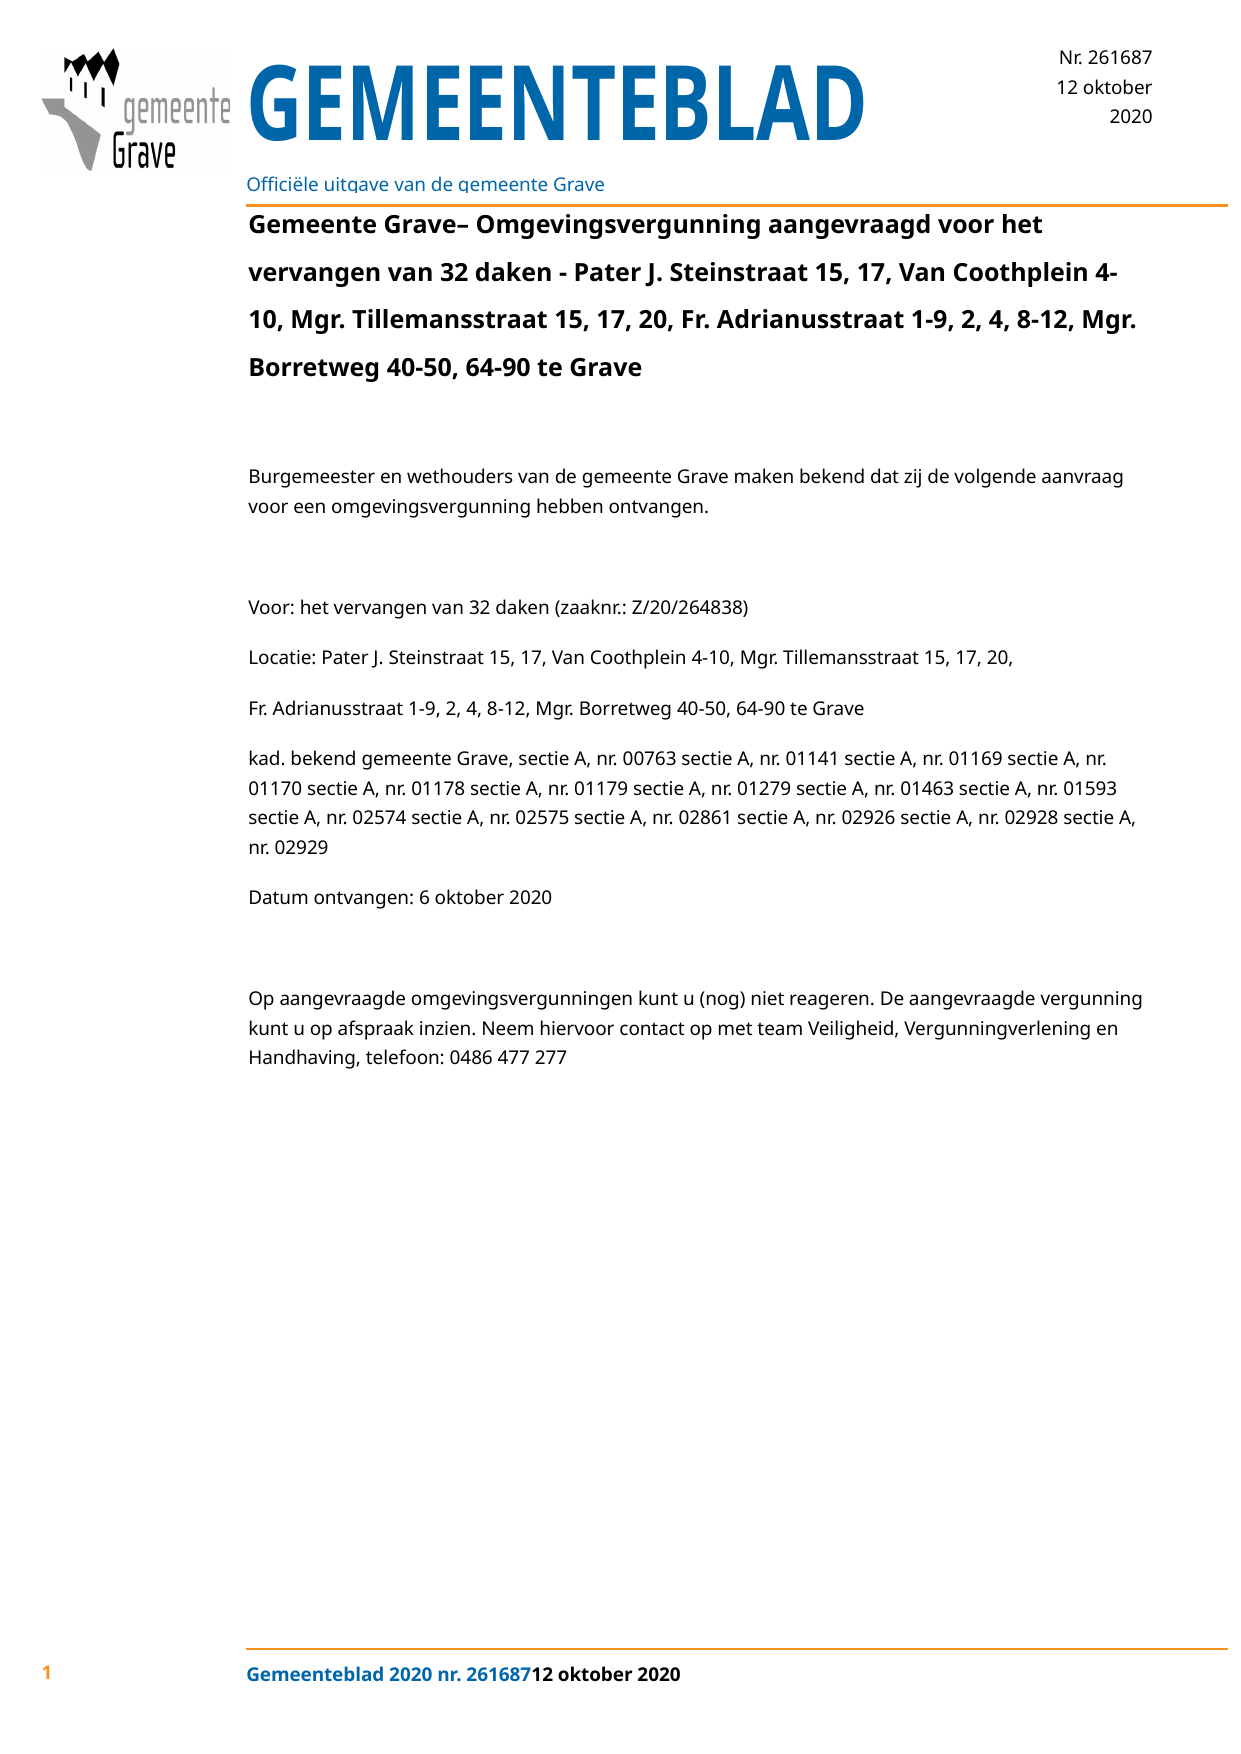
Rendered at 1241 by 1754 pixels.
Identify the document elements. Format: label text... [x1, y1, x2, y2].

text kad. bekend gemeente Grave, sectie A, nr. 00763 sectie A, nr. 01141 sectie A, nr. 01169 sectie A, nr. 01170 sectie A, nr. 01178 sectie A, nr. 01179 sectie A, nr. 01279 sectie A, nr. 01463 sectie A, nr. 01593 sectie A, nr. 02574 sectie A, nr. 02575 sectie A, nr. 02861 sectie A, nr. 02926 sectie A, nr. 02928 sectie A, nr. 02929 [248, 745, 1152, 860]
picture [41, 47, 231, 172]
text Burgemeester en wethouders van de gemeente Grave maken bekend dat zij de volgende aanvraag voor een omgevingsvergunning hebben ontvangen. [248, 463, 1152, 519]
text Op aangevraagde omgevingsvergunningen kunt u (nog) niet reageren. De aangevraagde vergunning kunt u op afspraak inzien. Neem hiervoor contact op met team Veiligheid, Vergunningverlening en Handhaving, telefoon: 0486 477 277 [248, 985, 1152, 1070]
text Voor: het vervangen van 32 daken (zaaknr.: Z/20/264838) [248, 594, 1152, 620]
text Locatie: Pater J. Steinstraat 15, 17, Van Coothplein 4-10, Mgr. Tillemansstraat 15, 17, 20, [248, 644, 1152, 670]
text Gemeente Grave– Omgevingsvergunning aangevraagd voor het vervangen van 32 daken - Pater J. Steinstraat 15, 17, Van Coothplein 4-10, Mgr. Tillemansstraat 15, 17, 20, Fr. Adrianusstraat 1-9, 2, 4, 8-12, Mgr. Borretweg 40-50, 64-90 te Grave [248, 207, 1152, 384]
text Datum ontvangen: 6 oktober 2020 [248, 884, 1152, 910]
text Fr. Adrianusstraat 1-9, 2, 4, 8-12, Mgr. Borretweg 40-50, 64-90 te Grave [248, 695, 1152, 721]
